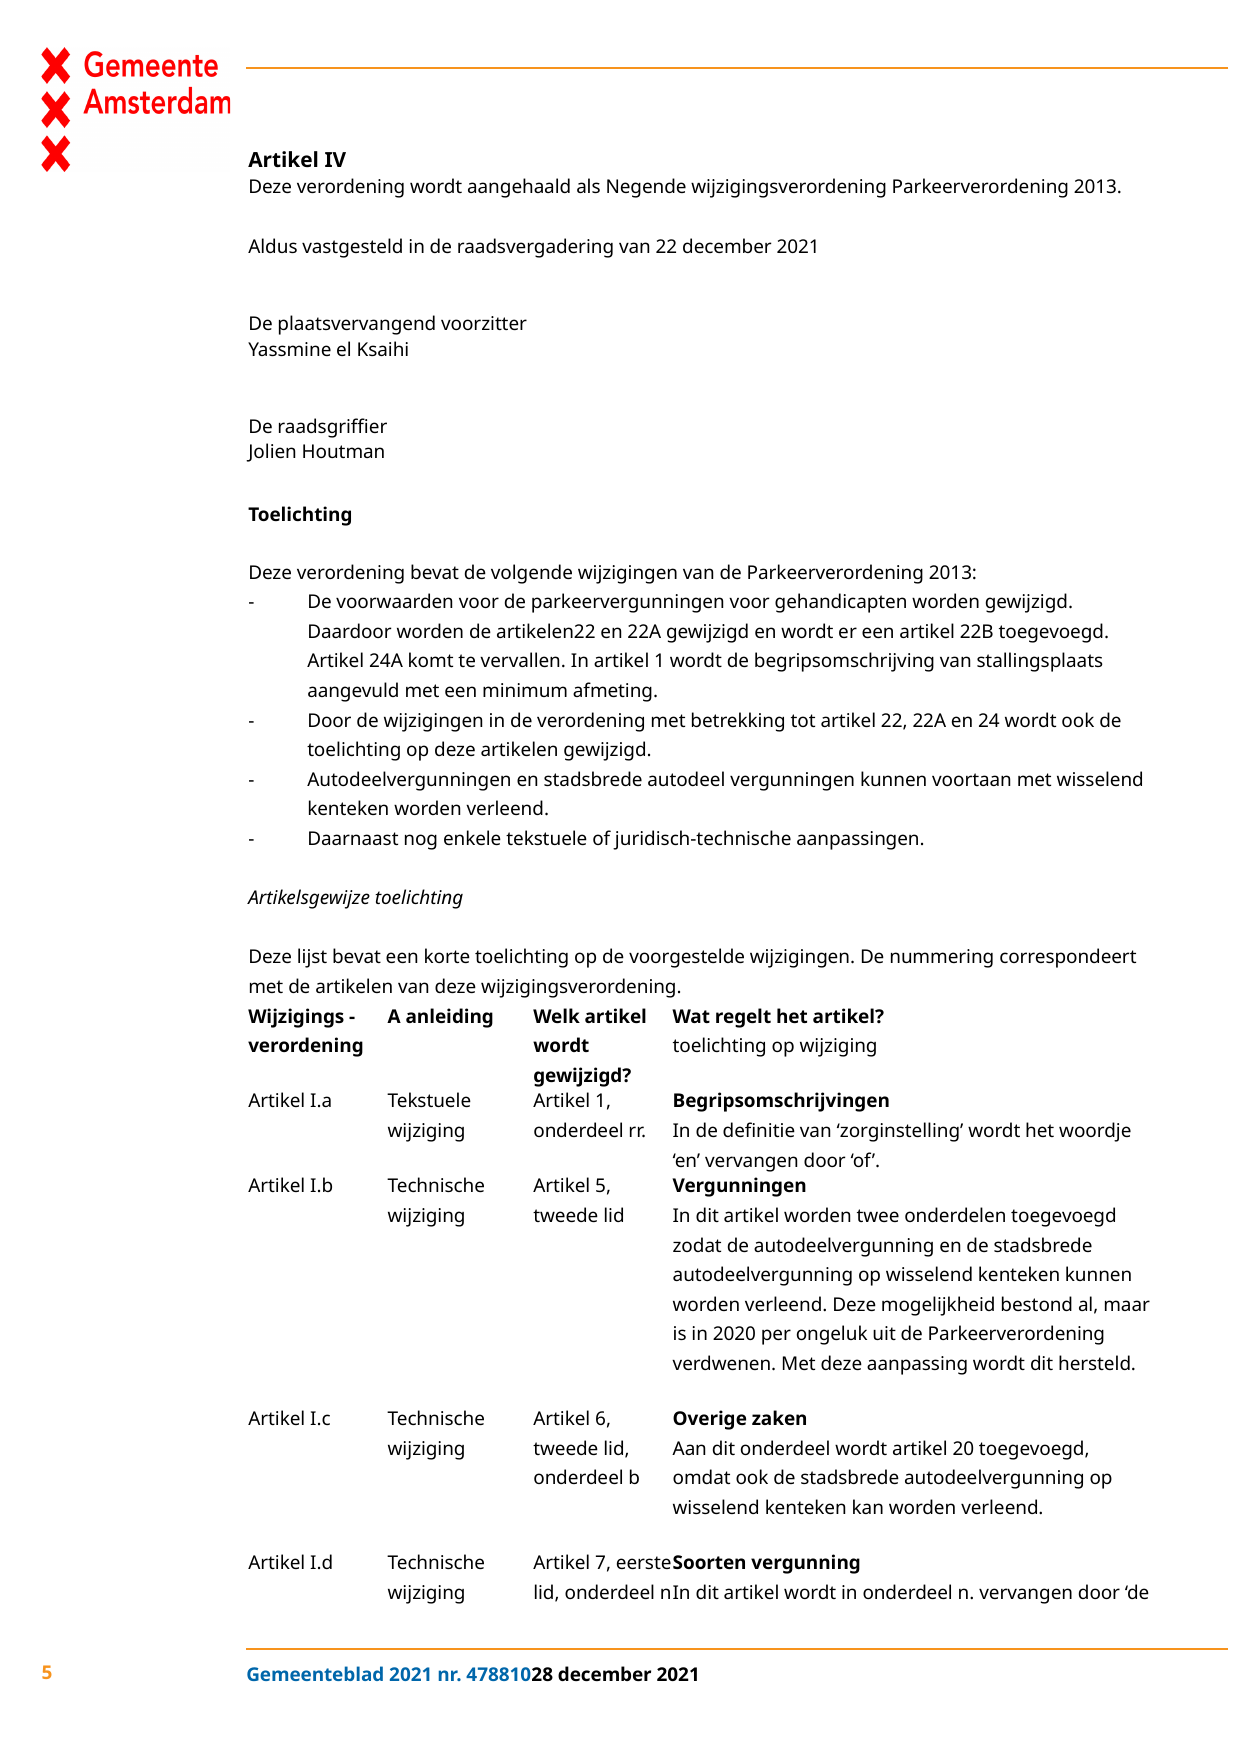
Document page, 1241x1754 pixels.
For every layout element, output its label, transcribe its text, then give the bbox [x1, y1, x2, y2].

table_header Wijzigings - verordening [248, 1003, 387, 1088]
table_cell Technische wijziging [388, 1550, 533, 1605]
table_cell Begripsomschrijvingen In de definitie van ‘zorginstelling’ wordt het woordje ‘en’ vervangen door ‘of’. [673, 1088, 1152, 1173]
list De voorwaarden voor de parkeervergunningen voor gehandicapten worden gewijzigd. Daardoor worden de artikelen22 en 22A gewijzigd en wordt er een artikel 22B toegevoegd. Artikel 24A komt te vervallen. In artikel 1 wordt de begripsomschrijving van stallingsplaats aangevuld met een minimum afmeting. [248, 588, 1152, 703]
table_cell Soorten vergunning In dit artikel wordt in onderdeel n. vervangen door ‘de [673, 1550, 1152, 1605]
table_cell Technische wijziging [388, 1405, 533, 1549]
table_header Wat regelt het artikel? toelichting op wijziging [673, 1003, 1152, 1088]
table_cell Artikel 7, eerste lid, onderdeel n [533, 1550, 672, 1605]
table_cell Vergunningen In dit artikel worden twee onderdelen toegevoegd zodat de autodeelvergunning en de stadsbrede autodeelvergunning op wisselend kenteken kunnen worden verleend. Deze mogelijkheid bestond al, maar is in 2020 per ongeluk uit de Parkeerverordening verdwenen. Met deze aanpassing wordt dit hersteld. [673, 1173, 1152, 1405]
text Artikelsgewijze toelichting [248, 884, 1152, 910]
table_cell Artikel I.d [248, 1550, 387, 1605]
table_cell Artikel 5, tweede lid [533, 1173, 672, 1405]
table_cell Artikel 6, tweede lid, onderdeel b [533, 1405, 672, 1549]
text Deze verordening bevat de volgende wijzigingen van de Parkeerverordening 2013: [248, 559, 1152, 585]
table_cell Technische wijziging [388, 1173, 533, 1405]
list Daarnaast nog enkele tekstuele of juridisch-technische aanpassingen. [248, 825, 1152, 851]
table_cell Artikel 1, onderdeel rr. [533, 1088, 672, 1173]
text Deze verordening wordt aangehaald als Negende wijzigingsverordening Parkeerverordening 2013. [248, 174, 1152, 199]
table_cell Overige zaken Aan dit onderdeel wordt artikel 20 toegevoegd, omdat ook de stadsbrede autodeelvergunning op wisselend kenteken kan worden verleend. [673, 1405, 1152, 1549]
table_header Welk artikel wordt gewijzigd? [533, 1003, 672, 1088]
text De plaatsvervangend voorzitter [248, 310, 1152, 336]
table_cell Tekstuele wijziging [388, 1088, 533, 1173]
table_cell Artikel I.b [248, 1173, 387, 1405]
text Toelichting [248, 490, 1152, 530]
text De raadsgriffier [248, 413, 1152, 439]
table_cell Artikel I.a [248, 1088, 387, 1173]
text Deze lijst bevat een korte toelichting op de voorgestelde wijzigingen. De nummering correspondeert met de artikelen van deze wijzigingsverordening. [248, 943, 1152, 999]
picture [41, 47, 231, 172]
text Artikel IV [248, 145, 1152, 174]
list Door de wijzigingen in de verordening met betrekking tot artikel 22, 22A en 24 wordt ook de toelichting op deze artikelen gewijzigd. [248, 707, 1152, 762]
text Aldus vastgesteld in de raadsvergadering van 22 december 2021 [248, 233, 1152, 258]
text Jolien Houtman [248, 439, 1152, 464]
table_cell Artikel I.c [248, 1405, 387, 1549]
table_header A anleiding [388, 1003, 533, 1088]
text Yassmine el Ksaihi [248, 336, 1152, 361]
list Autodeelvergunningen en stadsbrede autodeel vergunningen kunnen voortaan met wisselend kenteken worden verleend. [248, 766, 1152, 821]
